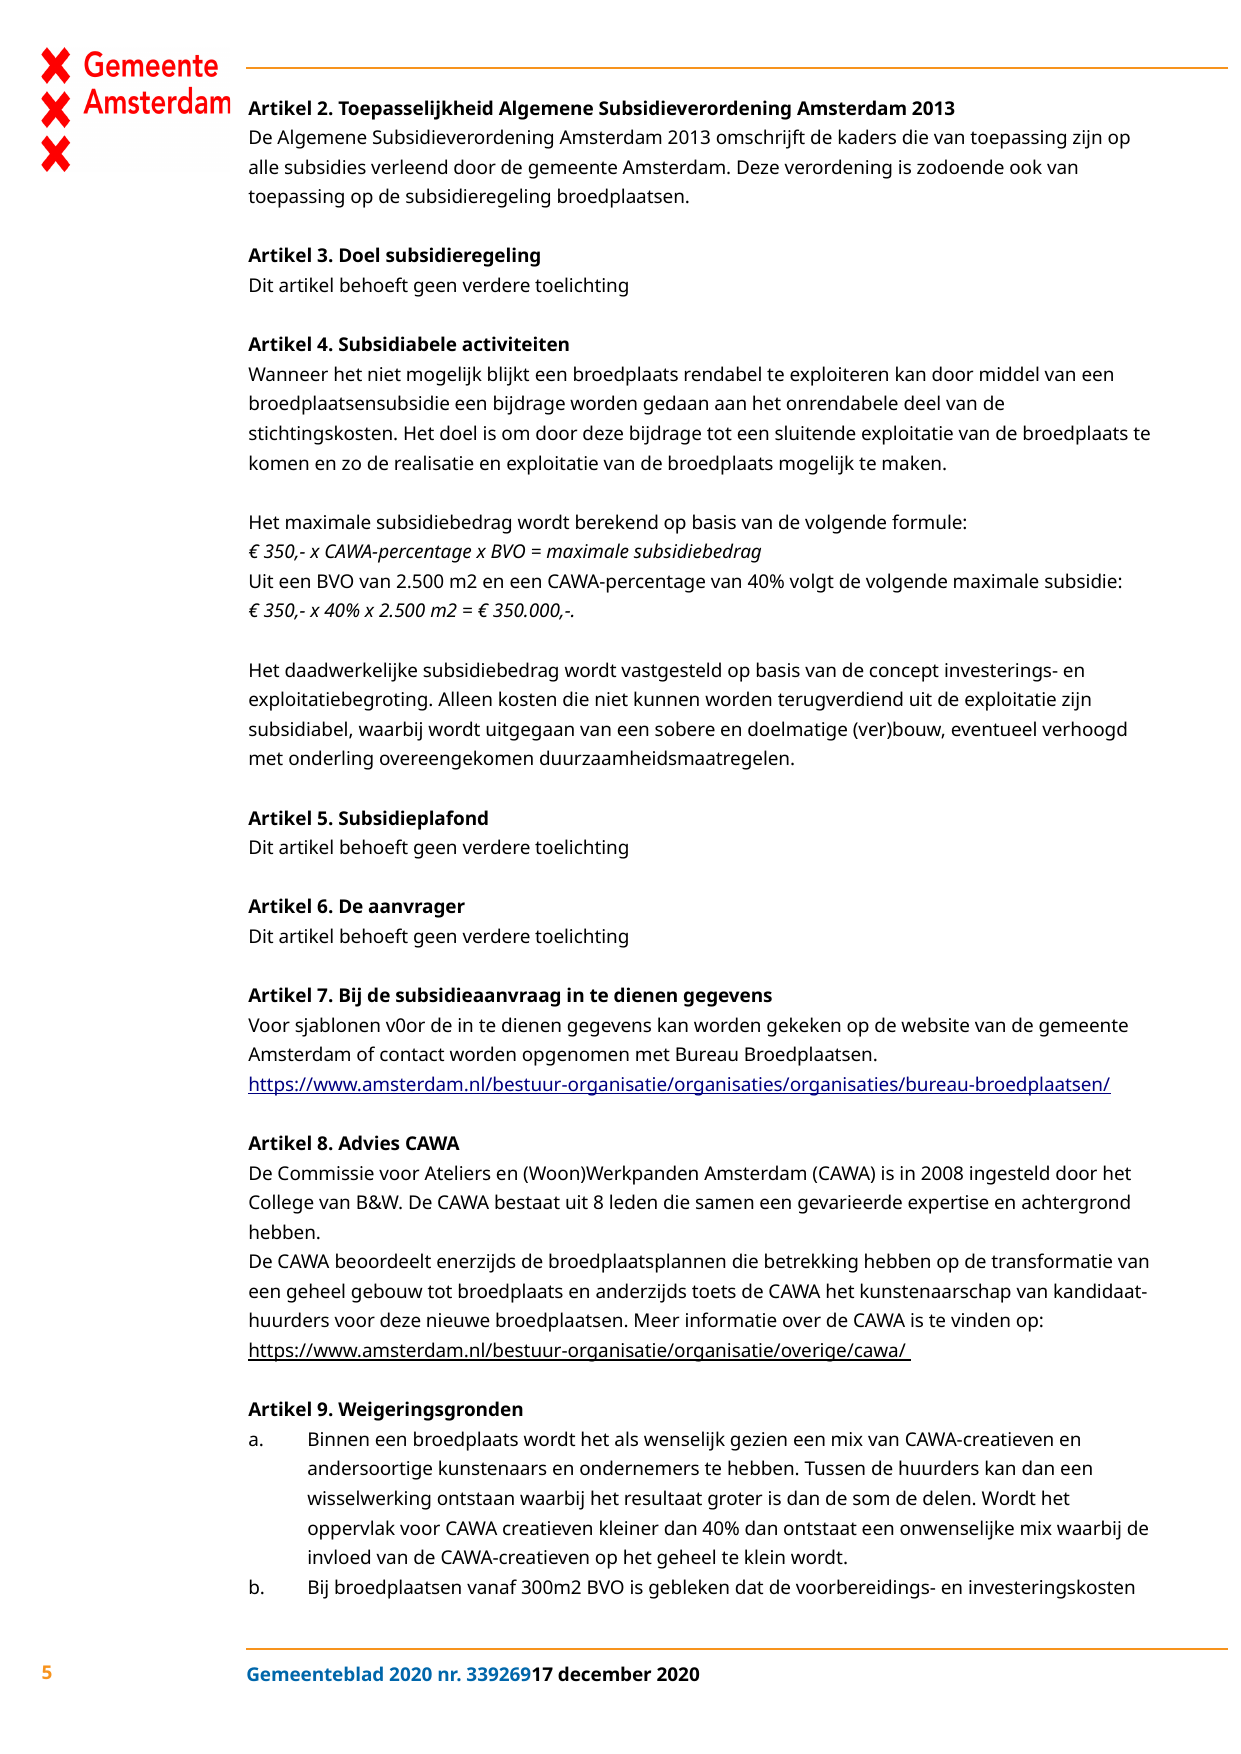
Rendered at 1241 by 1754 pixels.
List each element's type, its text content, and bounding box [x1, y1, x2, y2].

text Artikel 9. Weigeringsgronden [248, 1396, 1152, 1422]
text Artikel 4. Subsidiabele activiteiten [248, 331, 1152, 357]
text Het maximale subsidiebedrag wordt berekend op basis van de volgende formule: [248, 509, 1152, 535]
text De CAWA beoordeelt enerzijds de broedplaatsplannen die betrekking hebben op de transformatie van een geheel gebouw tot broedplaats en anderzijds toets de CAWA het kunstenaarschap van kandidaat-huurders voor deze nieuwe broedplaatsen. Meer informatie over de CAWA is te vinden op: https://www.amsterdam.nl/bestuur-organisatie/organisatie/overige/cawa/ [248, 1248, 1152, 1363]
text Voor sjablonen v0or de in te dienen gegevens kan worden gekeken op de website van de gemeente Amsterdam of contact worden opgenomen met Bureau Broedplaatsen. https://www.amsterdam.nl/bestuur-organisatie/organisaties/organisaties/bureau-broedplaatsen/ [248, 1012, 1152, 1097]
text Wanneer het niet mogelijk blijkt een broedplaats rendabel te exploiteren kan door middel van een broedplaatsensubsidie een bijdrage worden gedaan aan het onrendabele deel van de stichtingskosten. Het doel is om door deze bijdrage tot een sluitende exploitatie van de broedplaats te komen en zo de realisatie en exploitatie van de broedplaats mogelijk te maken. [248, 361, 1152, 476]
text Uit een BVO van 2.500 m2 en een CAWA-percentage van 40% volgt de volgende maximale subsidie: [248, 568, 1152, 594]
text De Algemene Subsidieverordening Amsterdam 2013 omschrijft de kaders die van toepassing zijn op alle subsidies verleend door de gemeente Amsterdam. Deze verordening is zodoende ook van toepassing op de subsidieregeling broedplaatsen. [248, 124, 1152, 209]
text € 350,- x CAWA-percentage x BVO = maximale subsidiebedrag [248, 538, 1152, 564]
text Het daadwerkelijke subsidiebedrag wordt vastgesteld op basis van de concept investerings- en exploitatiebegroting. Alleen kosten die niet kunnen worden terugverdiend uit de exploitatie zijn subsidiabel, waarbij wordt uitgegaan van een sobere en doelmatige (ver)bouw, eventueel verhoogd met onderling overeengekomen duurzaamheidsmaatregelen. [248, 657, 1152, 771]
text Artikel 8. Advies CAWA [248, 1130, 1152, 1156]
text Artikel 7. Bij de subsidieaanvraag in te dienen gegevens [248, 982, 1152, 1008]
list Binnen een broedplaats wordt het als wenselijk gezien een mix van CAWA-creatieven en andersoortige kunstenaars en ondernemers te hebben. Tussen de huurders kan dan een wisselwerking ontstaan waarbij het resultaat groter is dan de som de delen. Wordt het oppervlak voor CAWA creatieven kleiner dan 40% dan ontstaat een onwenselijke mix waarbij de invloed van de CAWA-creatieven op het geheel te klein wordt. [248, 1426, 1152, 1570]
text Artikel 2. Toepasselijkheid Algemene Subsidieverordening Amsterdam 2013 [248, 95, 1152, 121]
text Dit artikel behoeft geen verdere toelichting [248, 834, 1152, 860]
text Artikel 5. Subsidieplafond [248, 805, 1152, 831]
text € 350,- x 40% x 2.500 m2 = € 350.000,-. [248, 598, 1152, 623]
text De Commissie voor Ateliers en (Woon)Werkpanden Amsterdam (CAWA) is in 2008 ingesteld door het College van B&W. De CAWA bestaat uit 8 leden die samen een gevarieerde expertise en achtergrond hebben. [248, 1160, 1152, 1245]
text Artikel 3. Doel subsidieregeling [248, 243, 1152, 268]
text Dit artikel behoeft geen verdere toelichting [248, 923, 1152, 949]
list Bij broedplaatsen vanaf 300m2 BVO is gebleken dat de voorbereidings- en investeringskosten [248, 1574, 1152, 1600]
text Artikel 6. De aanvrager [248, 893, 1152, 919]
picture [41, 47, 231, 172]
text Dit artikel behoeft geen verdere toelichting [248, 272, 1152, 298]
